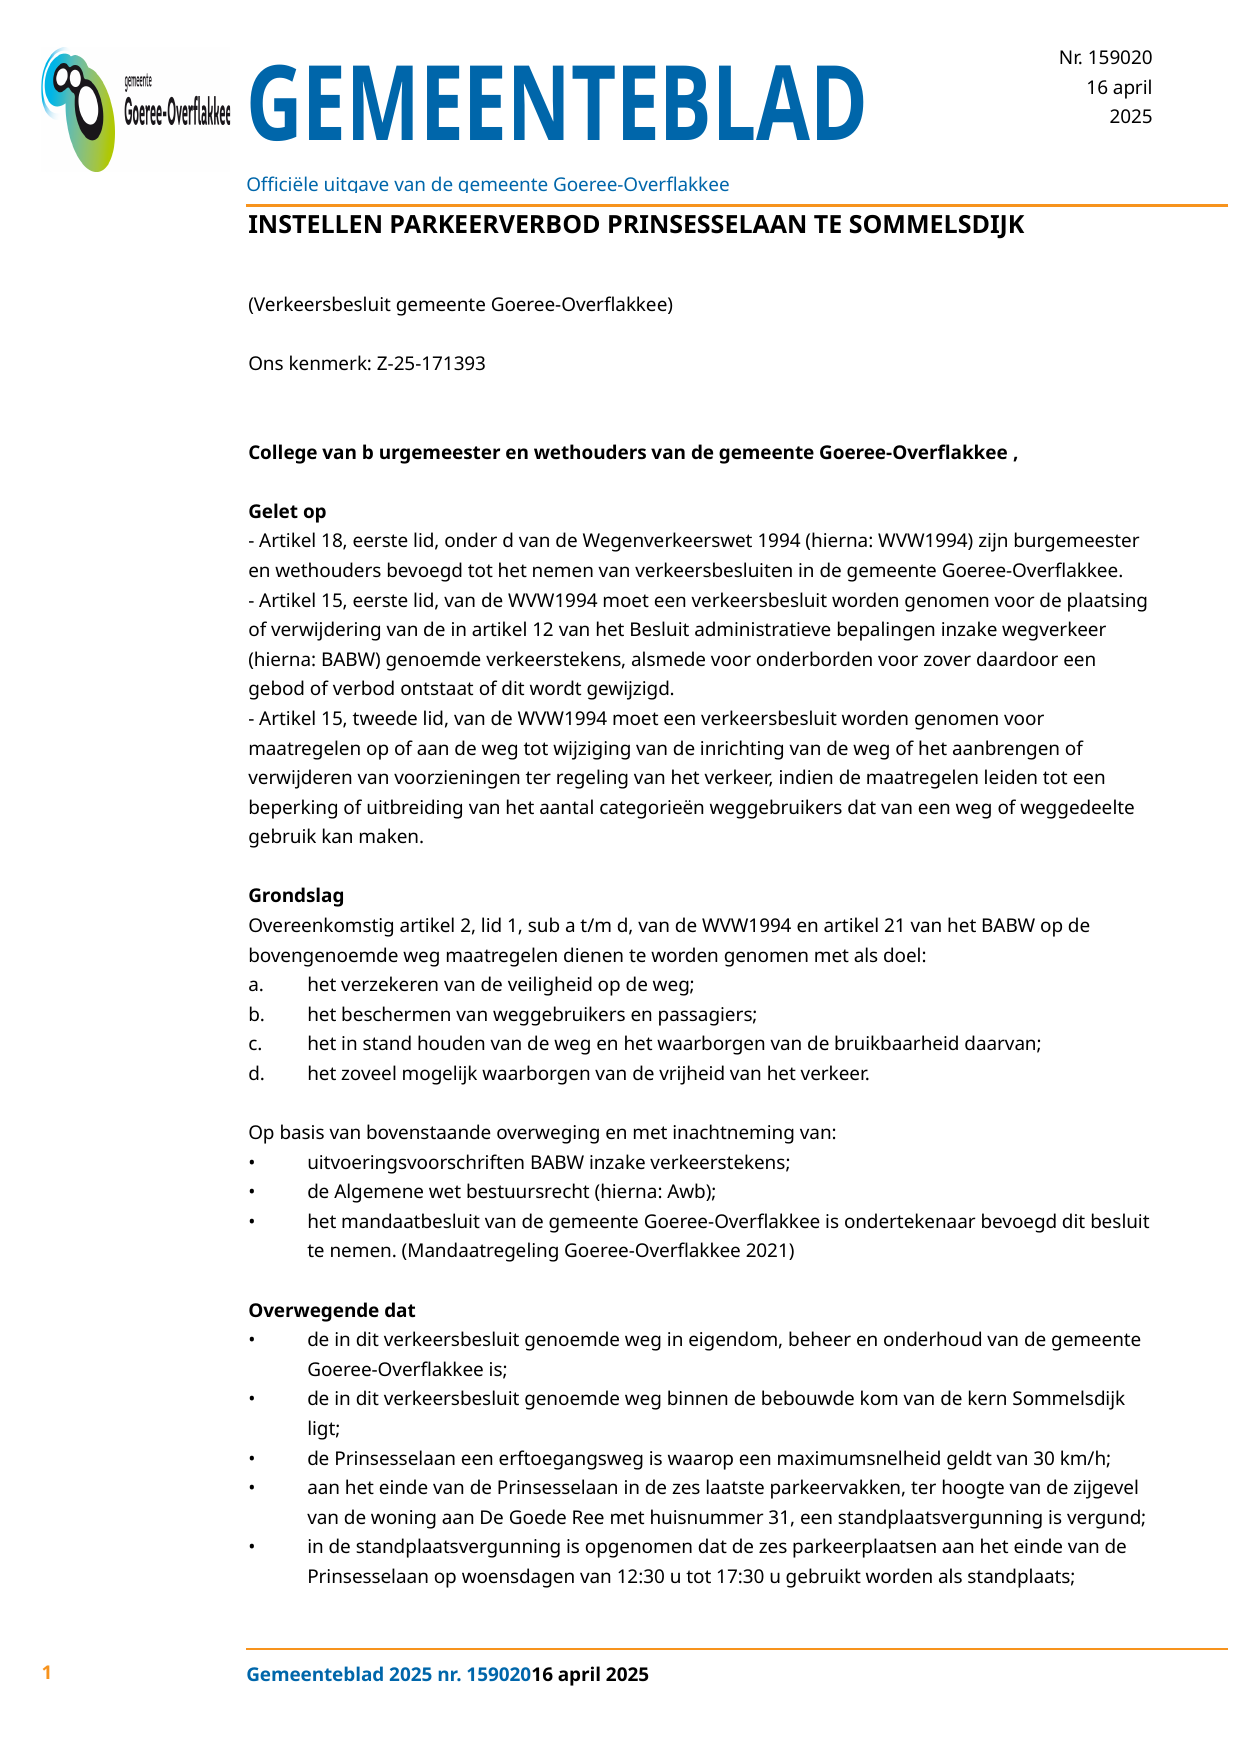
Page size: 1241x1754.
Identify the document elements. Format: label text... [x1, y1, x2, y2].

text - Artikel 15, eerste lid, van de WVW1994 moet een verkeersbesluit worden genomen voor de plaatsing of verwijdering van de in artikel 12 van het Besluit administratieve bepalingen inzake wegverkeer (hierna: BABW) genoemde verkeerstekens, alsmede voor onderborden voor zover daardoor een gebod of verbod ontstaat of dit wordt gewijzigd. [248, 587, 1152, 701]
text Op basis van bovenstaande overweging en met inachtneming van: [248, 1119, 1152, 1145]
text - Artikel 18, eerste lid, onder d van de Wegenverkeerswet 1994 (hierna: WVW1994) zijn burgemeester en wethouders bevoegd tot het nemen van verkeersbesluiten in de gemeente Goeree-Overflakkee. [248, 528, 1152, 583]
text Overeenkomstig artikel 2, lid 1, sub a t/m d, van de WVW1994 en artikel 21 van het BABW op de bovengenoemde weg maatregelen dienen te worden genomen met als doel: [248, 912, 1152, 968]
list de Algemene wet bestuursrecht (hierna: Awb); [248, 1178, 1152, 1204]
text Overwegende dat [248, 1297, 1152, 1323]
text (Verkeersbesluit gemeente Goeree-Overflakkee) [248, 291, 1152, 317]
list het beschermen van weggebruikers en passagiers; [248, 1001, 1152, 1027]
text INSTELLEN PARKEERVERBOD PRINSESSELAAN TE SOMMELSDIJK [248, 207, 1152, 241]
list het zoveel mogelijk waarborgen van de vrijheid van het verkeer. [248, 1060, 1152, 1086]
list het verzekeren van de veiligheid op de weg; [248, 971, 1152, 997]
text - Artikel 15, tweede lid, van de WVW1994 moet een verkeersbesluit worden genomen voor maatregelen op of aan de weg tot wijziging van de inrichting van de weg of het aanbrengen of verwijderen van voorzieningen ter regeling van het verkeer, indien de maatregelen leiden tot een beperking of uitbreiding van het aantal categorieën weggebruikers dat van een weg of weggedeelte gebruik kan maken. [248, 705, 1152, 849]
text Ons kenmerk: Z-25-171393 [248, 350, 1152, 376]
list de Prinsesselaan een erftoegangsweg is waarop een maximumsnelheid geldt van 30 km/h; [248, 1445, 1152, 1471]
text Grondslag [248, 883, 1152, 908]
list in de standplaatsvergunning is opgenomen dat de zes parkeerplaatsen aan het einde van de Prinsesselaan op woensdagen van 12:30 u tot 17:30 u gebruikt worden als standplaats; [248, 1533, 1152, 1589]
text College van b urgemeester en wethouders van de gemeente Goeree-Overflakkee , [248, 439, 1152, 465]
picture [41, 47, 231, 172]
list het mandaatbesluit van de gemeente Goeree-Overflakkee is ondertekenaar bevoegd dit besluit te nemen. (Mandaatregeling Goeree-Overflakkee 2021) [248, 1208, 1152, 1263]
list de in dit verkeersbesluit genoemde weg in eigendom, beheer en onderhoud van de gemeente Goeree-Overflakkee is; [248, 1326, 1152, 1382]
list de in dit verkeersbesluit genoemde weg binnen de bebouwde kom van de kern Sommelsdijk ligt; [248, 1386, 1152, 1441]
list uitvoeringsvoorschriften BABW inzake verkeerstekens; [248, 1149, 1152, 1175]
list het in stand houden van de weg en het waarborgen van de bruikbaarheid daarvan; [248, 1031, 1152, 1056]
list aan het einde van de Prinsesselaan in de zes laatste parkeervakken, ter hoogte van de zijgevel van de woning aan De Goede Ree met huisnummer 31, een standplaatsvergunning is vergund; [248, 1474, 1152, 1530]
text Gelet op [248, 498, 1152, 524]
